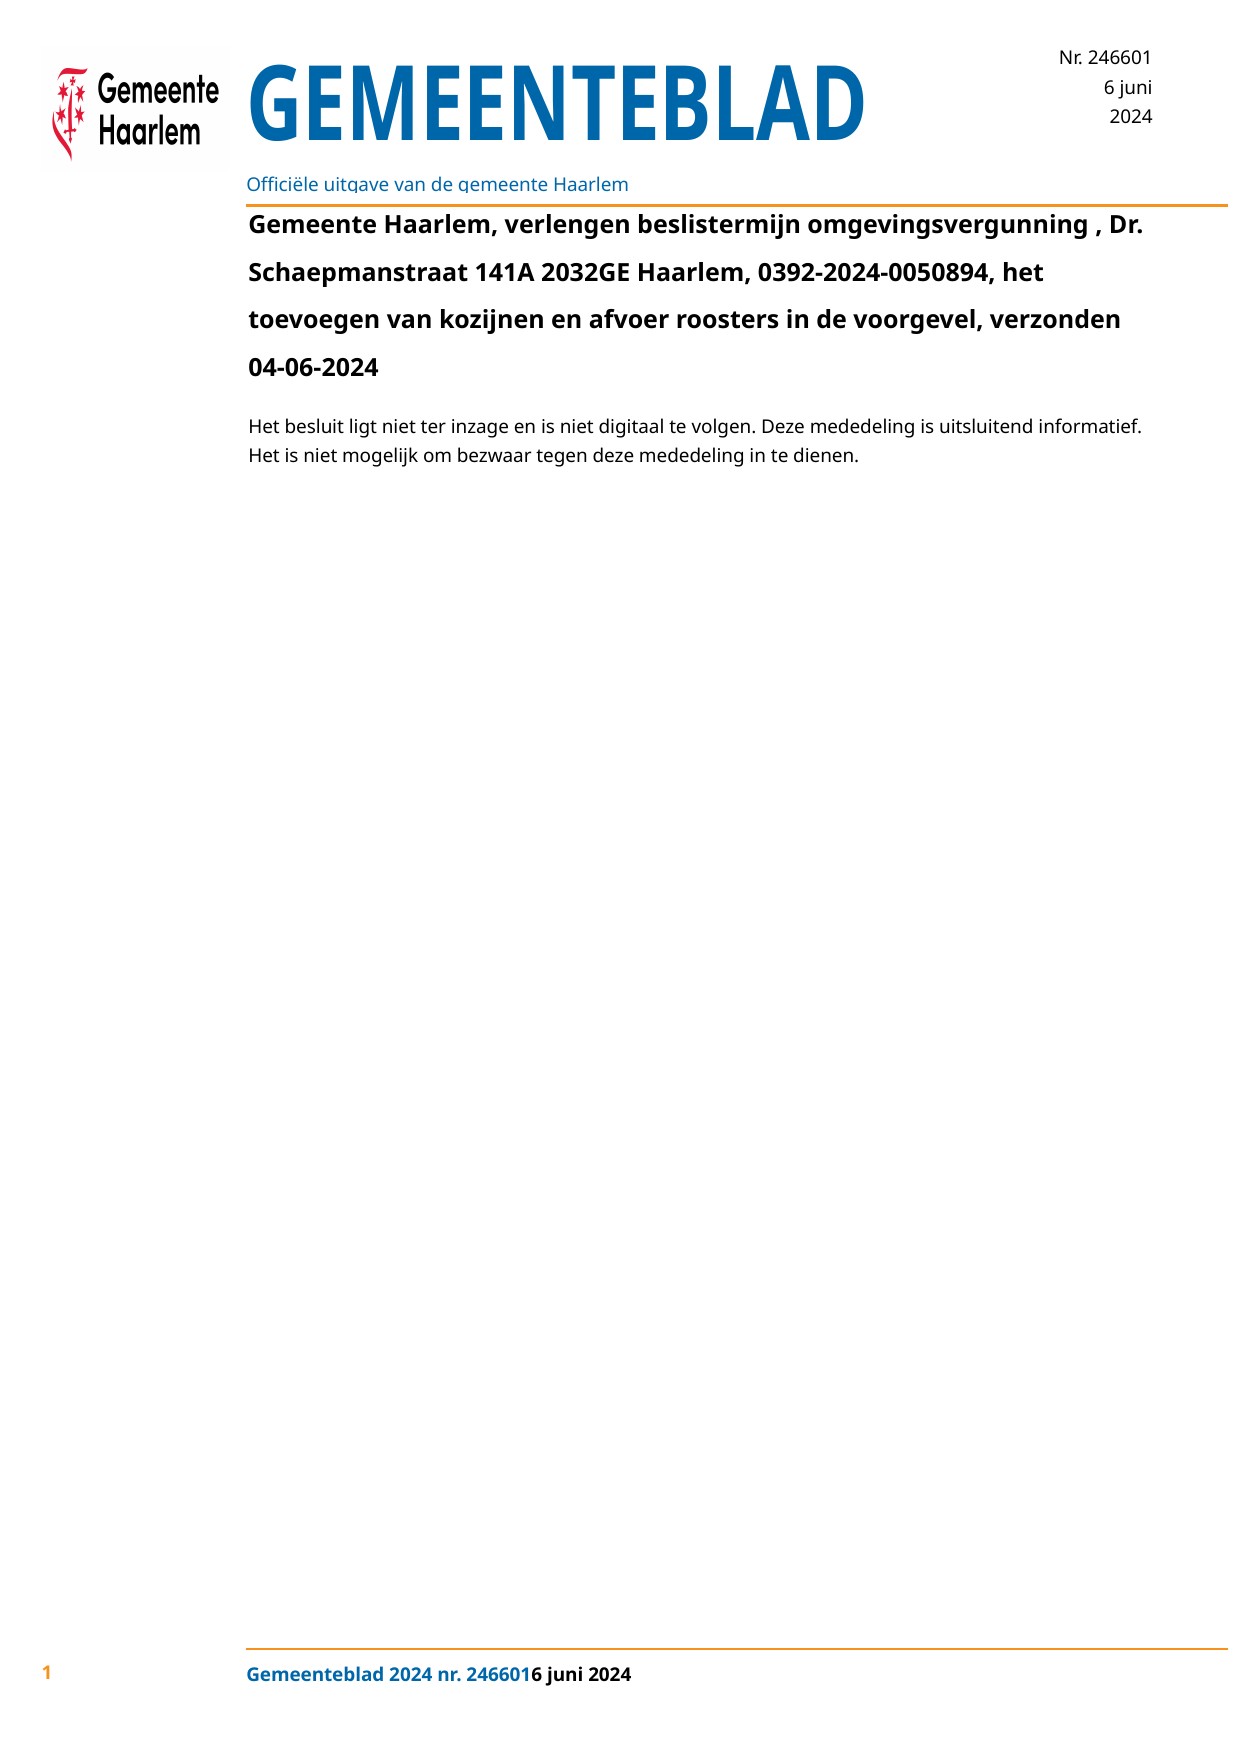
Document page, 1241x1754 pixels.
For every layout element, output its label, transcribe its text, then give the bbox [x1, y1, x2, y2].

text Het besluit ligt niet ter inzage en is niet digitaal te volgen. Deze mededeling is uitsluitend informatief. Het is niet mogelijk om bezwaar tegen deze mededeling in te dienen. [248, 413, 1152, 468]
text Gemeente Haarlem, verlengen beslistermijn omgevingsvergunning , Dr. Schaepmanstraat 141A 2032GE Haarlem, 0392-2024-0050894, het toevoegen van kozijnen en afvoer roosters in de voorgevel, verzonden 04-06-2024 [248, 207, 1152, 384]
picture [41, 47, 231, 172]
